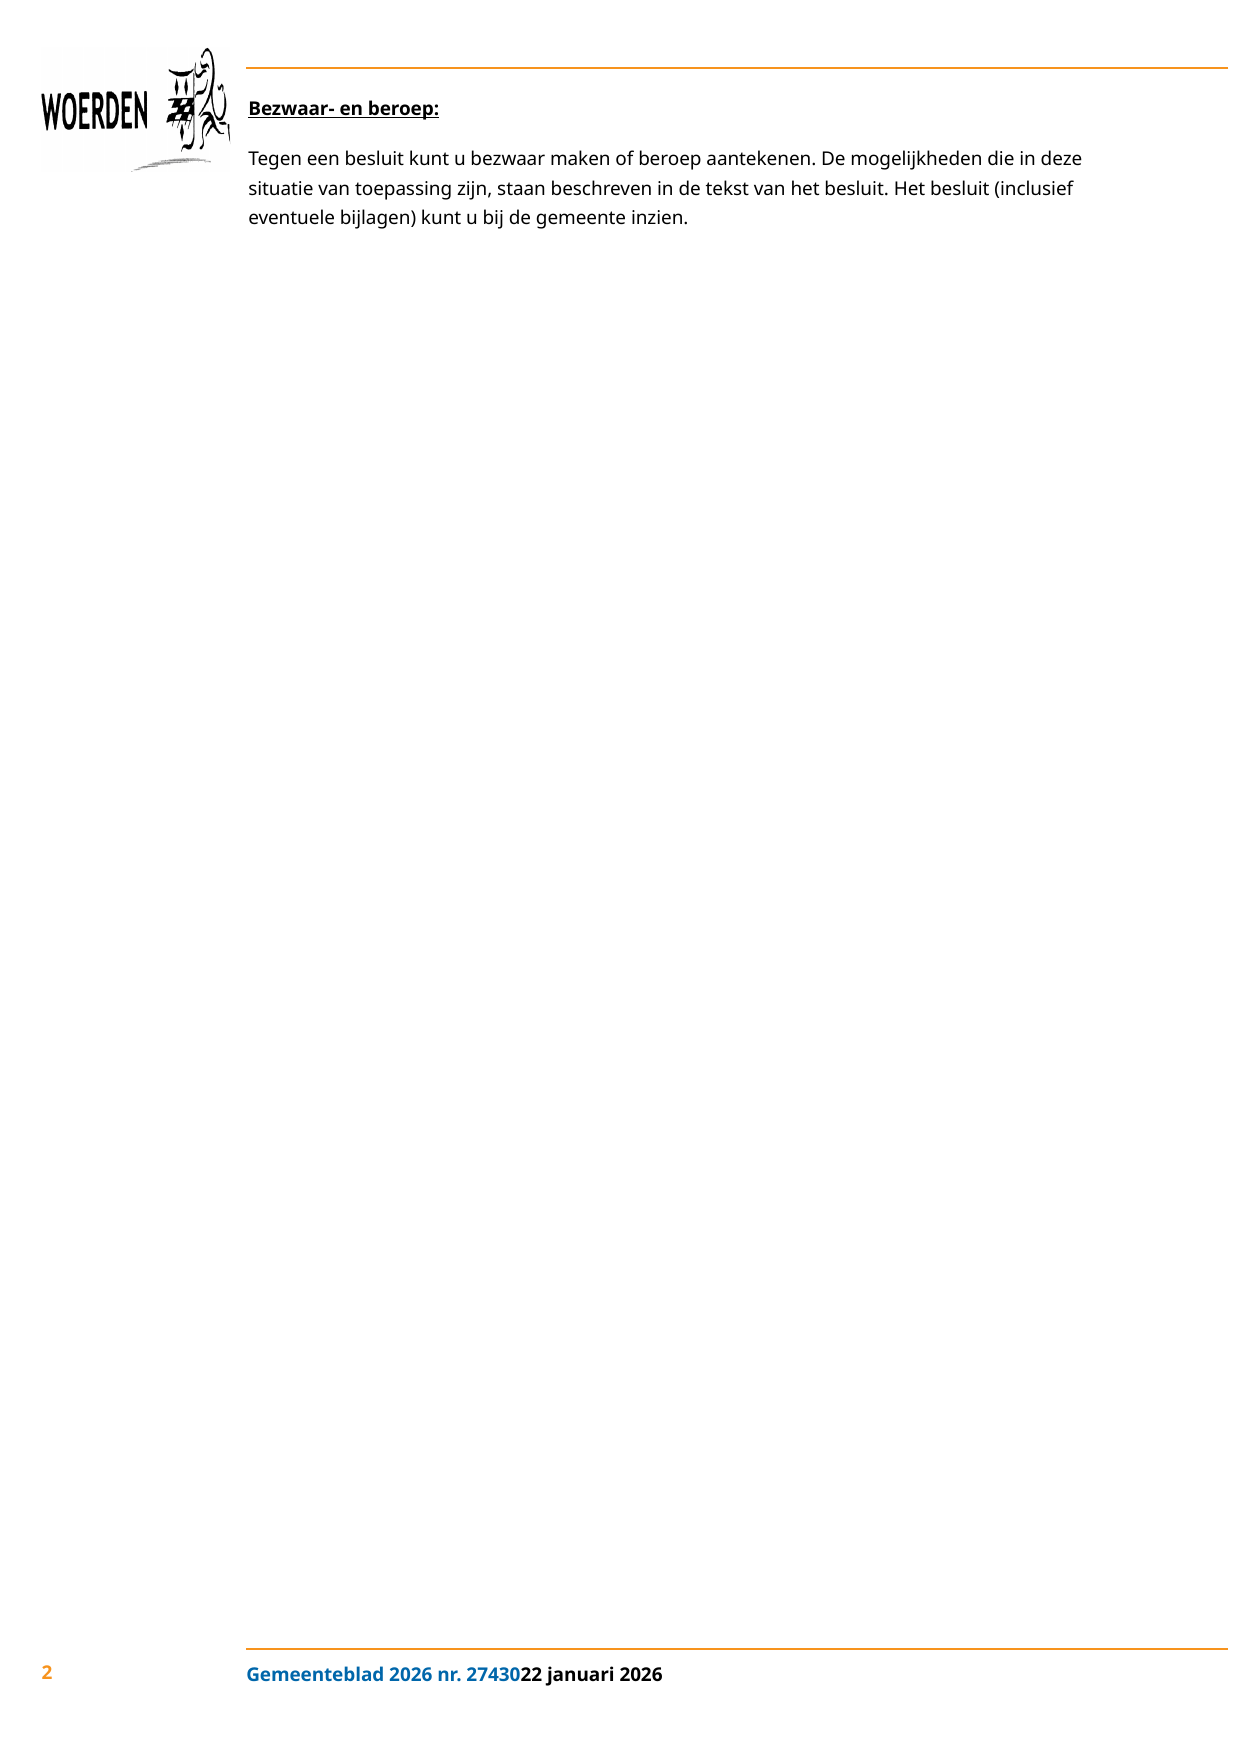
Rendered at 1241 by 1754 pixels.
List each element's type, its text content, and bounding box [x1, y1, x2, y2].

text Tegen een besluit kunt u bezwaar maken of beroep aantekenen. De mogelijkheden die in deze situatie van toepassing zijn, staan beschreven in de tekst van het besluit. Het besluit (inclusief eventuele bijlagen) kunt u bij de gemeente inzien. [248, 145, 1152, 230]
picture [41, 47, 231, 172]
text Bezwaar- en beroep: [248, 95, 1152, 121]
